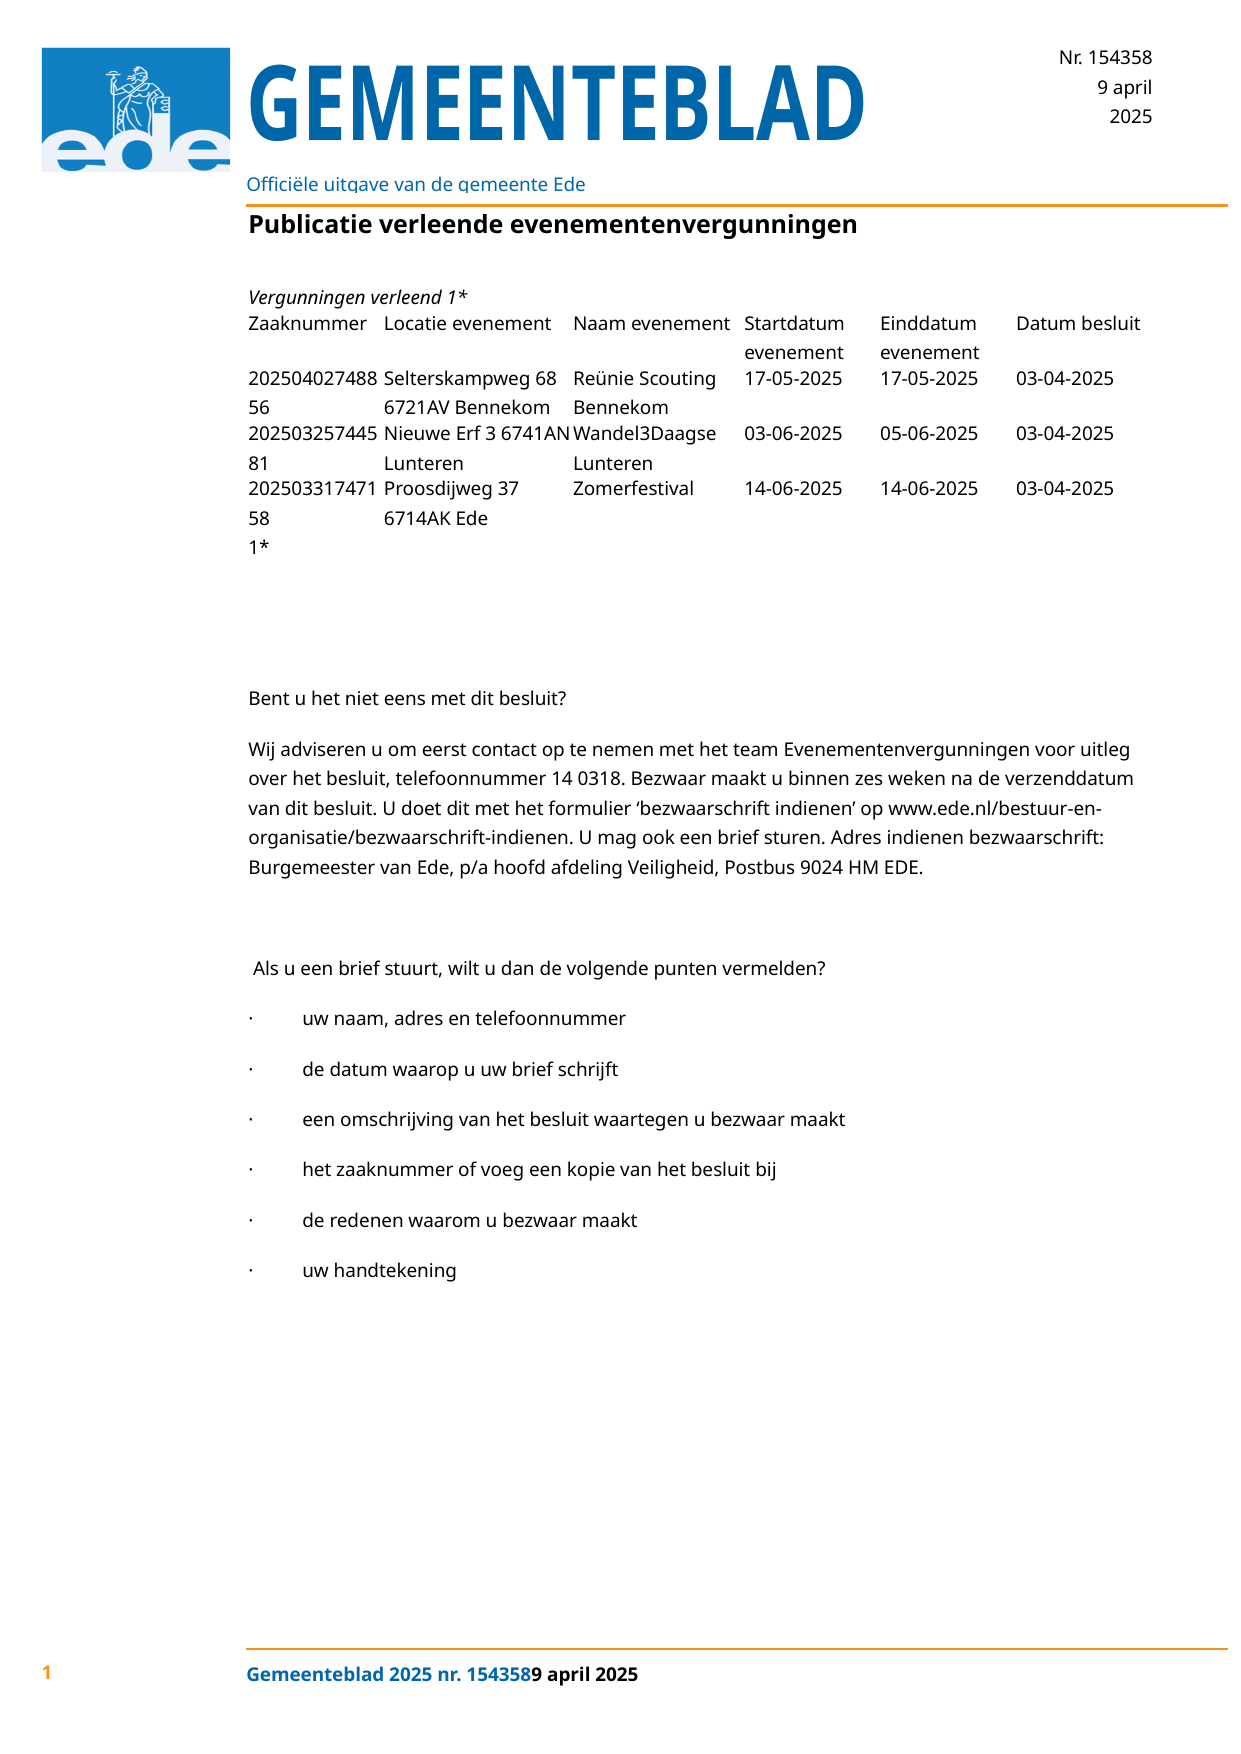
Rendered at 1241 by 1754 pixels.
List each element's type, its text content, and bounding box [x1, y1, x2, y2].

table_cell 14-06-2025 [880, 476, 1016, 531]
text · een omschrijving van het besluit waartegen u bezwaar maakt [248, 1106, 1152, 1132]
text · uw handtekening [248, 1257, 1152, 1283]
table_cell Zomerfestival [573, 476, 744, 531]
table_cell 20250402748856 [248, 365, 384, 420]
table_cell 17-05-2025 [744, 365, 880, 420]
picture [41, 47, 231, 172]
table_header Datum besluit [1016, 310, 1152, 365]
table_cell 03-04-2025 [1016, 365, 1152, 420]
table_cell Reünie Scouting Bennekom [573, 365, 744, 420]
table_cell 14-06-2025 [744, 476, 880, 531]
table_cell 20250325744581 [248, 420, 384, 476]
text · de datum waarop u uw brief schrijft [248, 1056, 1152, 1082]
table_header Zaaknummer [248, 310, 384, 365]
table_cell Nieuwe Erf 3 6741AN Lunteren [384, 420, 573, 476]
table_cell 17-05-2025 [880, 365, 1016, 420]
table_cell 03-04-2025 [1016, 420, 1152, 476]
text Bent u het niet eens met dit besluit? [248, 685, 1152, 711]
text Vergunningen verleend 1* [248, 284, 1152, 309]
text Publicatie verleende evenementenvergunningen [248, 207, 1152, 241]
text 1* [248, 534, 1152, 560]
text Als u een brief stuurt, wilt u dan de volgende punten vermelden? [248, 955, 1152, 981]
text · het zaaknummer of voeg een kopie van het besluit bij [248, 1157, 1152, 1182]
table_header Naam evenement [573, 310, 744, 365]
table_cell 03-04-2025 [1016, 476, 1152, 531]
table_cell 03-06-2025 [744, 420, 880, 476]
table_cell Wandel3Daagse Lunteren [573, 420, 744, 476]
table_cell 05-06-2025 [880, 420, 1016, 476]
table_cell Selterskampweg 68 6721AV Bennekom [384, 365, 573, 420]
table_header Einddatum evenement [880, 310, 1016, 365]
text · uw naam, adres en telefoonnummer [248, 1005, 1152, 1031]
table_cell Proosdijweg 37 6714AK Ede [384, 476, 573, 531]
table_header Startdatum evenement [744, 310, 880, 365]
table_cell 20250331747158 [248, 476, 384, 531]
text · de redenen waarom u bezwaar maakt [248, 1207, 1152, 1233]
table_header Locatie evenement [384, 310, 573, 365]
text Wij adviseren u om eerst contact op te nemen met het team Evenementenvergunningen voor uitleg over het besluit, telefoonnummer 14 0318. Bezwaar maakt u binnen zes weken na de verzenddatum van dit besluit. U doet dit met het formulier ‘bezwaarschrift indienen’ op www.ede.nl/bestuur-en-organisatie/bezwaarschrift-indienen. U mag ook een brief sturen. Adres indienen bezwaarschrift: Burgemeester van Ede, p/a hoofd afdeling Veiligheid, Postbus 9024 HM EDE. [248, 736, 1152, 880]
